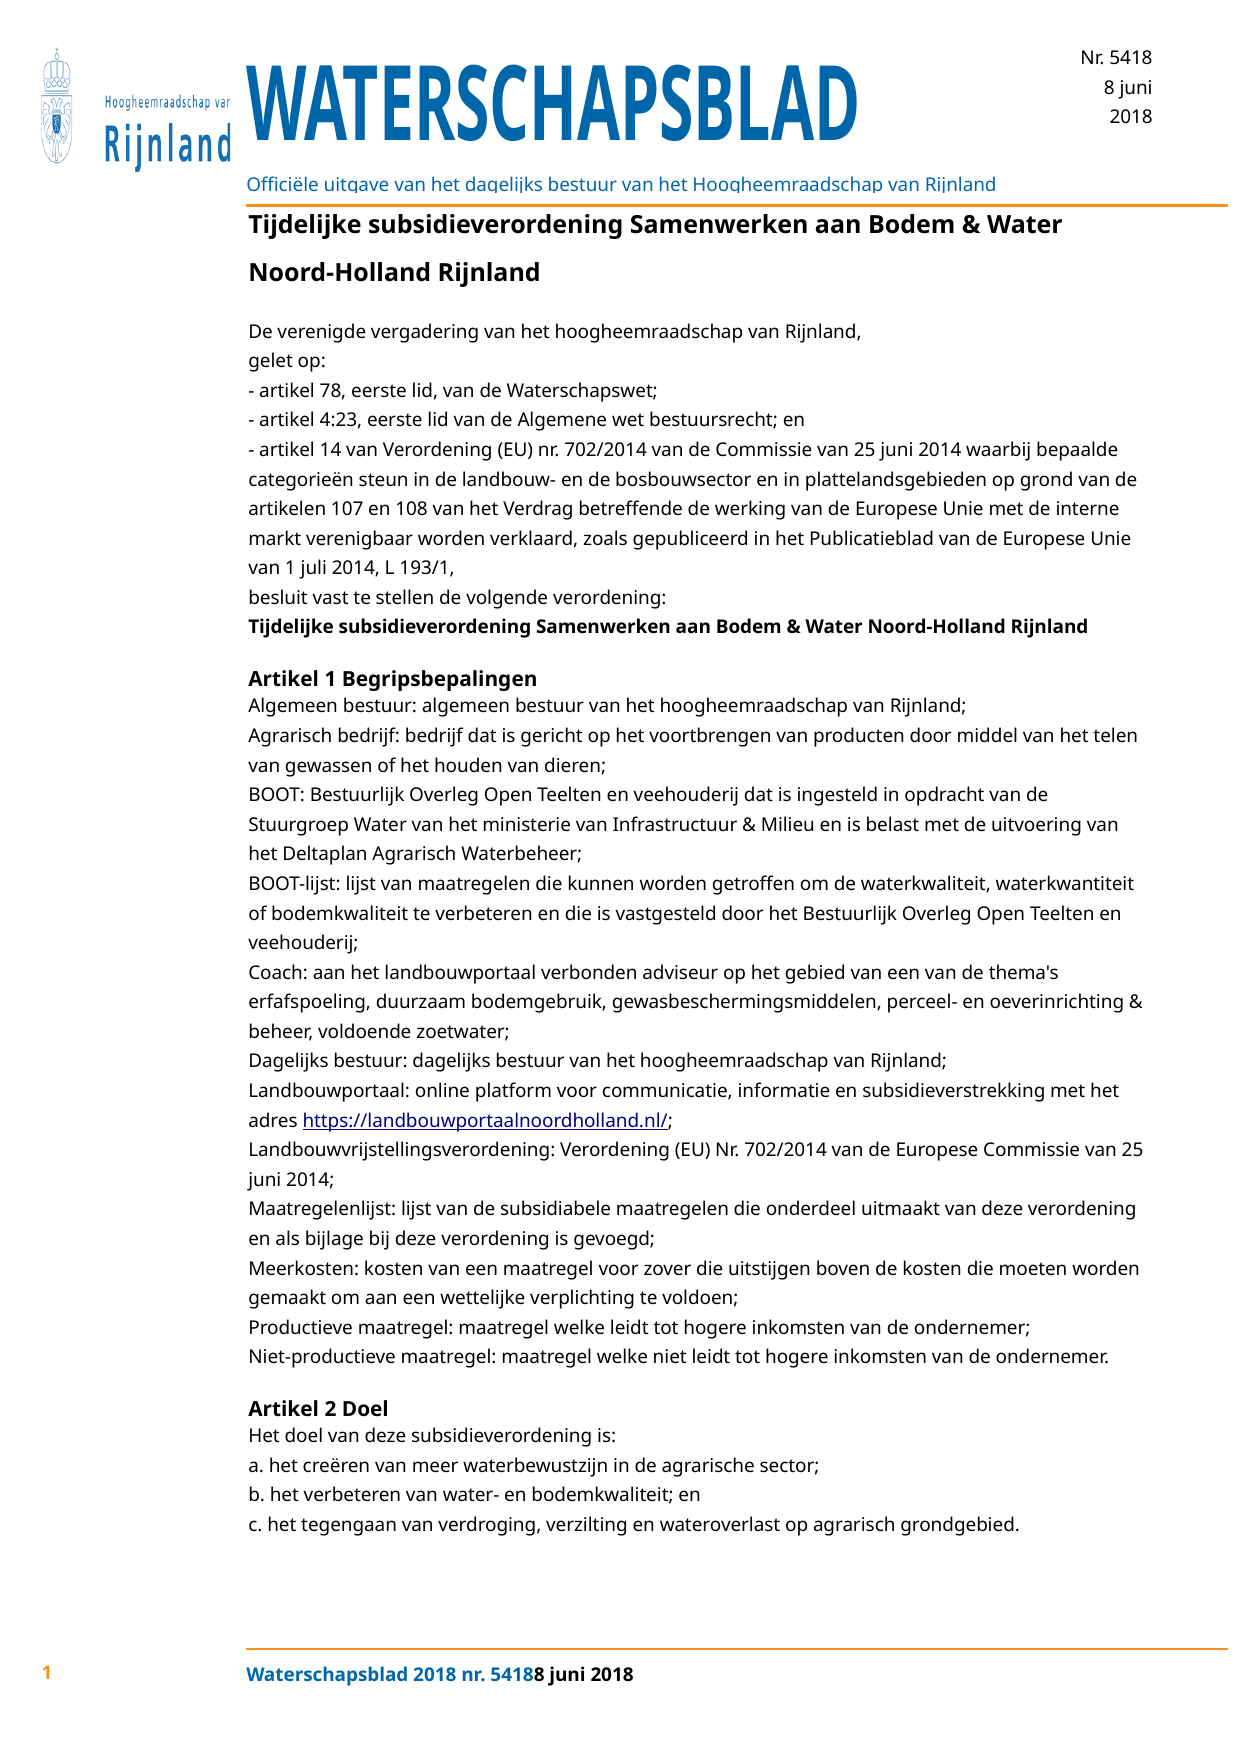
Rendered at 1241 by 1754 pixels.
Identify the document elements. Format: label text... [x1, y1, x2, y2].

text Artikel 1 Begripsbepalingen [248, 664, 1152, 693]
text Landbouwvrijstellingsverordening: Verordening (EU) Nr. 702/2014 van de Europese Commissie van 25 juni 2014; [248, 1136, 1152, 1192]
text Maatregelenlijst: lijst van de subsidiabele maatregelen die onderdeel uitmaakt van deze verordening en als bijlage bij deze verordening is gevoegd; [248, 1196, 1152, 1251]
text Het doel van deze subsidieverordening is: [248, 1422, 1152, 1448]
text - artikel 78, eerste lid, van de Waterschapswet; [248, 377, 1152, 403]
text Agrarisch bedrijf: bedrijf dat is gericht op het voortbrengen van producten door middel van het telen van gewassen of het houden van dieren; [248, 722, 1152, 777]
text Productieve maatregel: maatregel welke leidt tot hogere inkomsten van de ondernemer; [248, 1314, 1152, 1339]
text BOOT-lijst: lijst van maatregelen die kunnen worden getroffen om de waterkwaliteit, waterkwantiteit of bodemkwaliteit te verbeteren en die is vastgesteld door het Bestuurlijk Overleg Open Teelten en veehouderij; [248, 870, 1152, 955]
text Artikel 2 Doel [248, 1394, 1152, 1422]
text c. het tegengaan van verdroging, verzilting en wateroverlast op agrarisch grondgebied. [248, 1511, 1152, 1537]
text Algemeen bestuur: algemeen bestuur van het hoogheemraadschap van Rijnland; [248, 693, 1152, 718]
text besluit vast te stellen de volgende verordening: [248, 584, 1152, 610]
text Meerkosten: kosten van een maatregel voor zover die uitstijgen boven de kosten die moeten worden gemaakt om aan een wettelijke verplichting te voldoen; [248, 1255, 1152, 1310]
text - artikel 14 van Verordening (EU) nr. 702/2014 van de Commissie van 25 juni 2014 waarbij bepaalde categorieën steun in de landbouw- en de bosbouwsector en in plattelandsgebieden op grond van de artikelen 107 en 108 van het Verdrag betreffende de werking van de Europese Unie met de interne markt verenigbaar worden verklaard, zoals gepubliceerd in het Publicatieblad van de Europese Unie van 1 juli 2014, L 193/1, [248, 436, 1152, 580]
text Dagelijks bestuur: dagelijks bestuur van het hoogheemraadschap van Rijnland; [248, 1048, 1152, 1073]
text De verenigde vergadering van het hoogheemraadschap van Rijnland, [248, 318, 1152, 344]
text Tijdelijke subsidieverordening Samenwerken aan Bodem & Water Noord-Holland Rijnland [248, 614, 1152, 639]
text gelet op: [248, 347, 1152, 373]
text a. het creëren van meer waterbewustzijn in de agrarische sector; [248, 1452, 1152, 1478]
text Landbouwportaal: online platform voor communicatie, informatie en subsidieverstrekking met het adres https://landbouwportaalnoordholland.nl/; [248, 1077, 1152, 1132]
text - artikel 4:23, eerste lid van de Algemene wet bestuursrecht; en [248, 407, 1152, 432]
text Niet-productieve maatregel: maatregel welke niet leidt tot hogere inkomsten van de ondernemer. [248, 1343, 1152, 1369]
text Coach: aan het landbouwportaal verbonden adviseur op het gebied van een van de thema's erfafspoeling, duurzaam bodemgebruik, gewasbeschermingsmiddelen, perceel- en oeverinrichting & beheer, voldoende zoetwater; [248, 959, 1152, 1044]
text Tijdelijke subsidieverordening Samenwerken aan Bodem & Water Noord-Holland Rijnland [248, 207, 1152, 288]
text BOOT: Bestuurlijk Overleg Open Teelten en veehouderij dat is ingesteld in opdracht van de Stuurgroep Water van het ministerie van Infrastructuur & Milieu en is belast met de uitvoering van het Deltaplan Agrarisch Waterbeheer; [248, 781, 1152, 866]
picture [41, 47, 231, 172]
text b. het verbeteren van water- en bodemkwaliteit; en [248, 1481, 1152, 1507]
